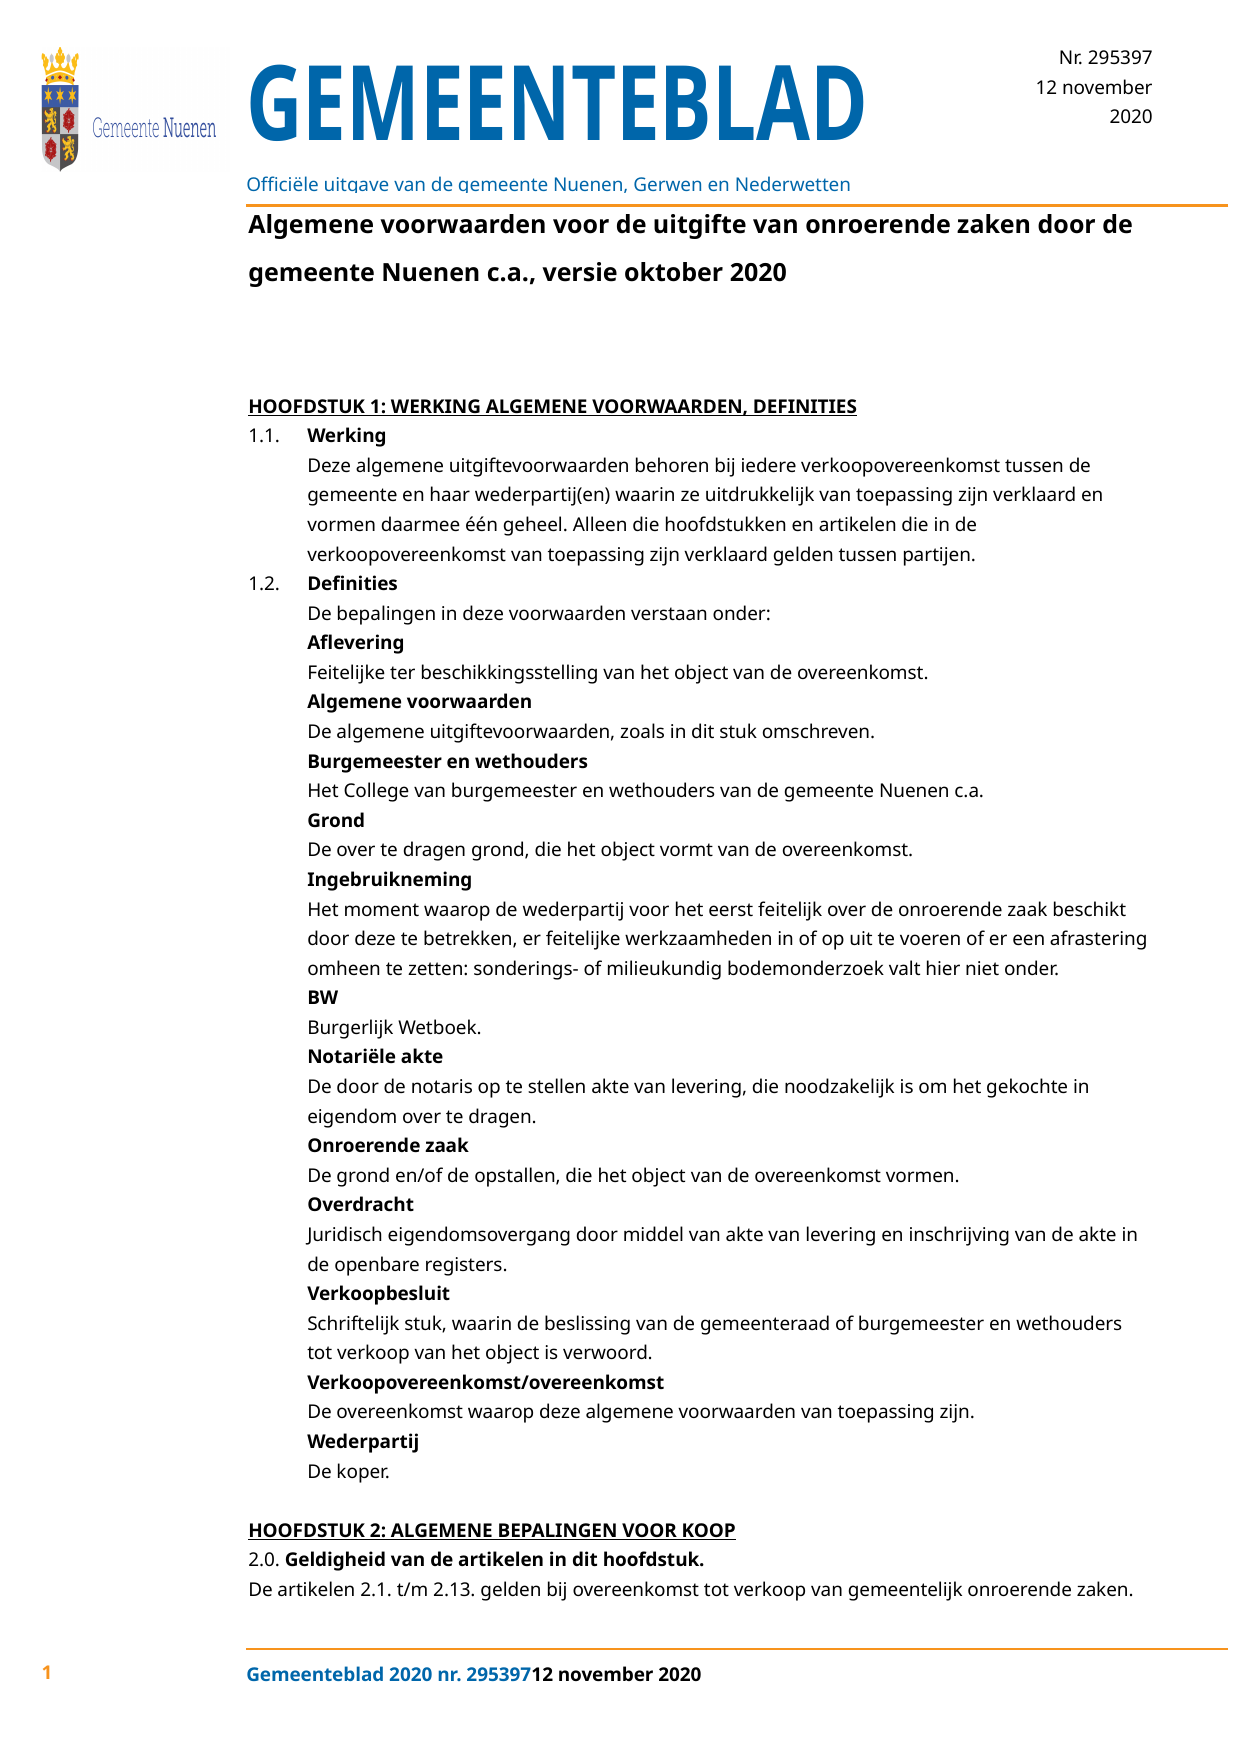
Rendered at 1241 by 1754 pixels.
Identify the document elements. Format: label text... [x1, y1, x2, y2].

list Burgerlijk Wetboek. [248, 1014, 1152, 1040]
list De overeenkomst waarop deze algemene voorwaarden van toepassing zijn. [248, 1399, 1152, 1424]
list Burgemeester en wethouders [248, 748, 1152, 774]
list De over te dragen grond, die het object vormt van de overeenkomst. [248, 837, 1152, 862]
list Verkoopovereenkomst/overeenkomst [248, 1369, 1152, 1395]
text HOOFDSTUK 1: WERKING ALGEMENE VOORWAARDEN, DEFINITIES [248, 393, 1152, 419]
list Schriftelijk stuk, waarin de beslissing van de gemeenteraad of burgemeester en wethouders tot verkoop van het object is verwoord. [248, 1310, 1152, 1365]
list Het moment waarop de wederpartij voor het eerst feitelijk over de onroerende zaak beschikt door deze te betrekken, er feitelijke werkzaamheden in of op uit te voeren of er een afrastering omheen te zetten: sonderings- of milieukundig bodemonderzoek valt hier niet onder. [248, 896, 1152, 981]
list De bepalingen in deze voorwaarden verstaan onder: [248, 600, 1152, 626]
list De grond en/of de opstallen, die het object van de overeenkomst vormen. [248, 1162, 1152, 1188]
list De algemene uitgiftevoorwaarden, zoals in dit stuk omschreven. [248, 718, 1152, 744]
list BW [248, 984, 1152, 1010]
text HOOFDSTUK 2: ALGEMENE BEPALINGEN VOOR KOOP [248, 1517, 1152, 1543]
list Wederpartij [248, 1428, 1152, 1454]
list Notariële akte [248, 1044, 1152, 1069]
list Definities [248, 570, 1152, 596]
list Ingebruikneming [248, 866, 1152, 892]
list De koper. [248, 1458, 1152, 1484]
list Grond [248, 807, 1152, 833]
list Algemene voorwaarden [248, 689, 1152, 714]
list Verkoopbesluit [248, 1280, 1152, 1306]
list Het College van burgemeester en wethouders van de gemeente Nuenen c.a. [248, 777, 1152, 803]
list Deze algemene uitgiftevoorwaarden behoren bij iedere verkoopovereenkomst tussen de gemeente en haar wederpartij(en) waarin ze uitdrukkelijk van toepassing zijn verklaard en vormen daarmee één geheel. Alleen die hoofdstukken en artikelen die in de verkoopovereenkomst van toepassing zijn verklaard gelden tussen partijen. [248, 452, 1152, 567]
text Algemene voorwaarden voor de uitgifte van onroerende zaken door de gemeente Nuenen c.a., versie oktober 2020 [248, 207, 1152, 288]
list Overdracht [248, 1192, 1152, 1217]
text 2.0. Geldigheid van de artikelen in dit hoofdstuk. [248, 1547, 1152, 1572]
picture [41, 47, 231, 172]
text De artikelen 2.1. t/m 2.13. gelden bij overeenkomst tot verkoop van gemeentelijk onroerende zaken. [248, 1576, 1152, 1602]
list Aflevering [248, 629, 1152, 655]
list Feitelijke ter beschikkingsstelling van het object van de overeenkomst. [248, 659, 1152, 685]
list Onroerende zaak [248, 1132, 1152, 1158]
list Werking [248, 422, 1152, 448]
list De door de notaris op te stellen akte van levering, die noodzakelijk is om het gekochte in eigendom over te dragen. [248, 1073, 1152, 1129]
list Juridisch eigendomsovergang door middel van akte van levering en inschrijving van de akte in de openbare registers. [248, 1221, 1152, 1277]
